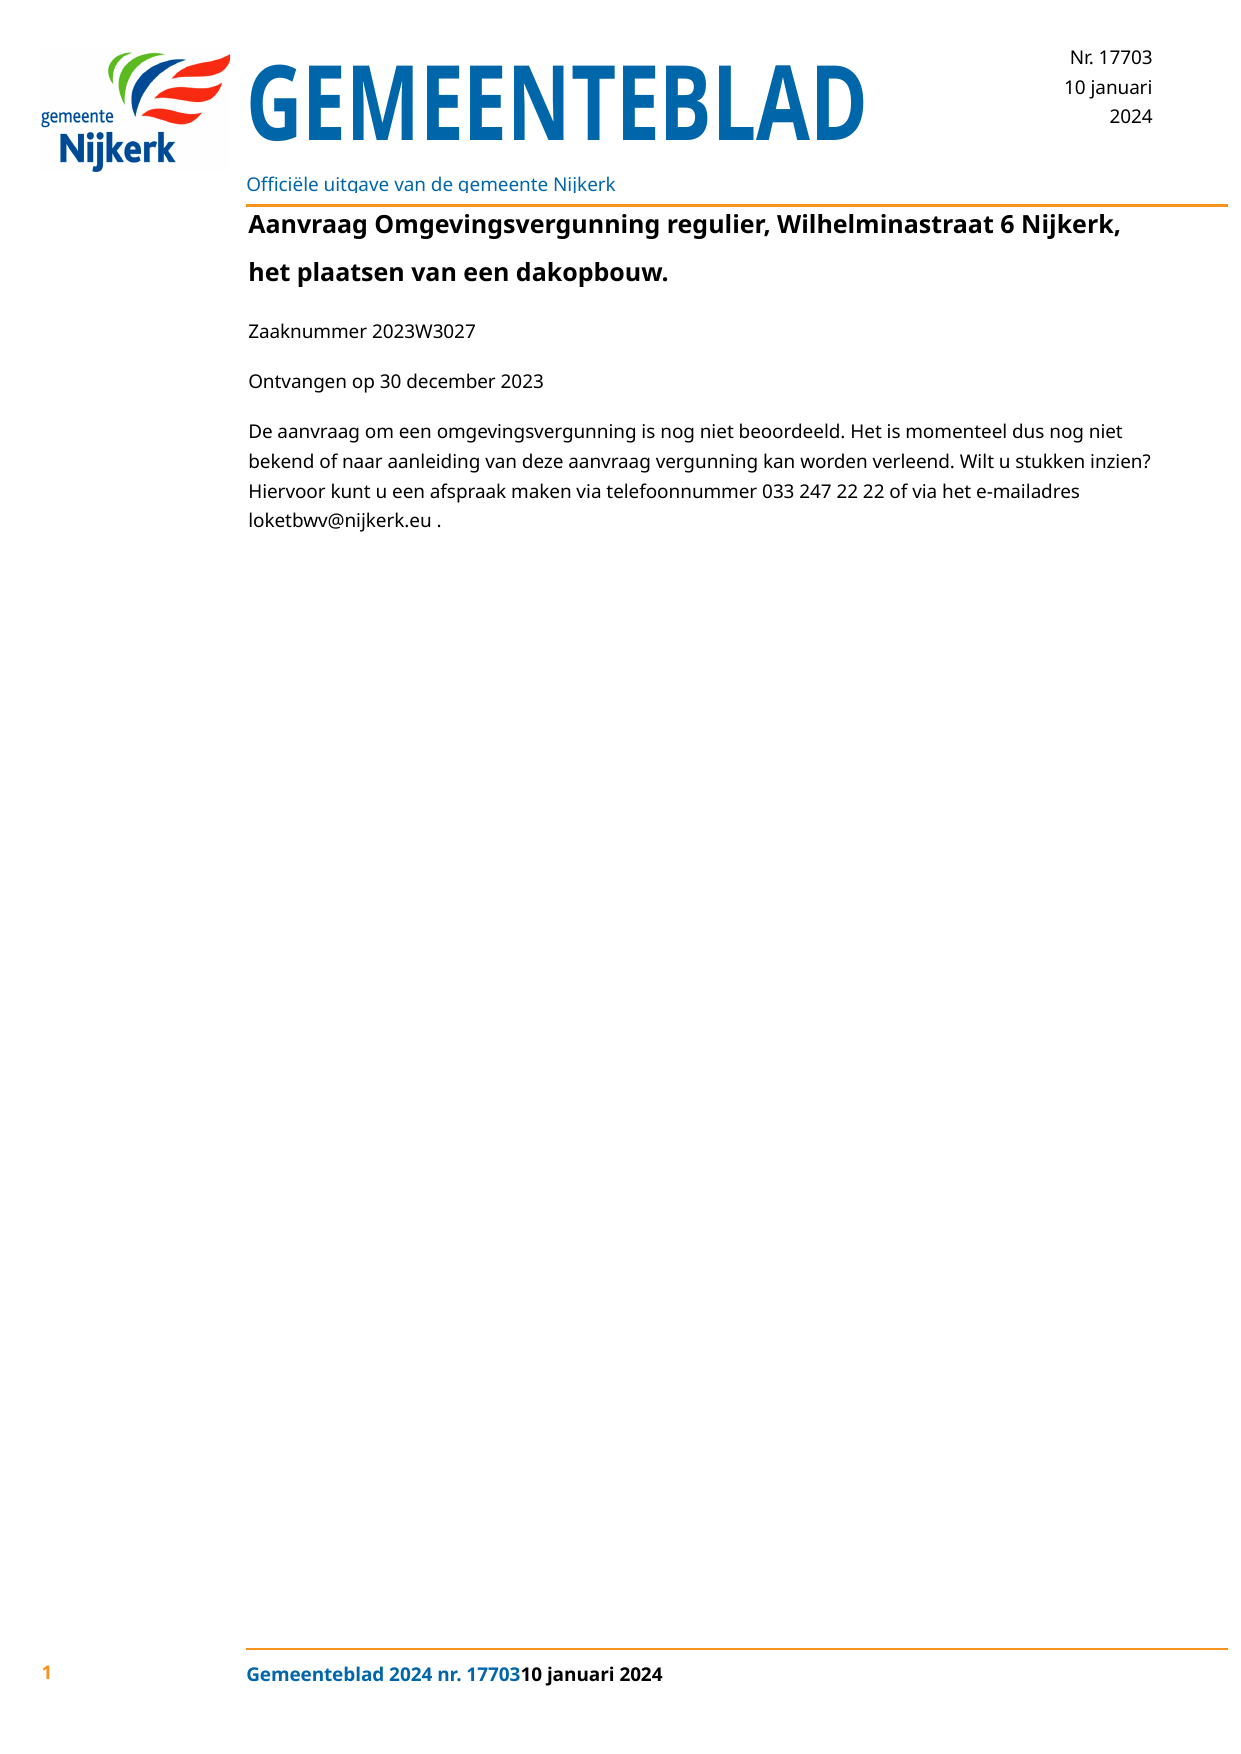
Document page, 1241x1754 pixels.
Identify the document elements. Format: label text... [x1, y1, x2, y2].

text Aanvraag Omgevingsvergunning regulier, Wilhelminastraat 6 Nijkerk, het plaatsen van een dakopbouw. [248, 207, 1152, 288]
text Zaaknummer 2023W3027 [248, 318, 1152, 344]
text De aanvraag om een omgevingsvergunning is nog niet beoordeeld. Het is momenteel dus nog niet bekend of naar aanleiding van deze aanvraag vergunning kan worden verleend. Wilt u stukken inzien? Hiervoor kunt u een afspraak maken via telefoonnummer 033 247 22 22 of via het e-mailadres loketbwv@nijkerk.eu . [248, 419, 1152, 533]
text Ontvangen op 30 december 2023 [248, 368, 1152, 394]
picture [41, 47, 231, 172]
